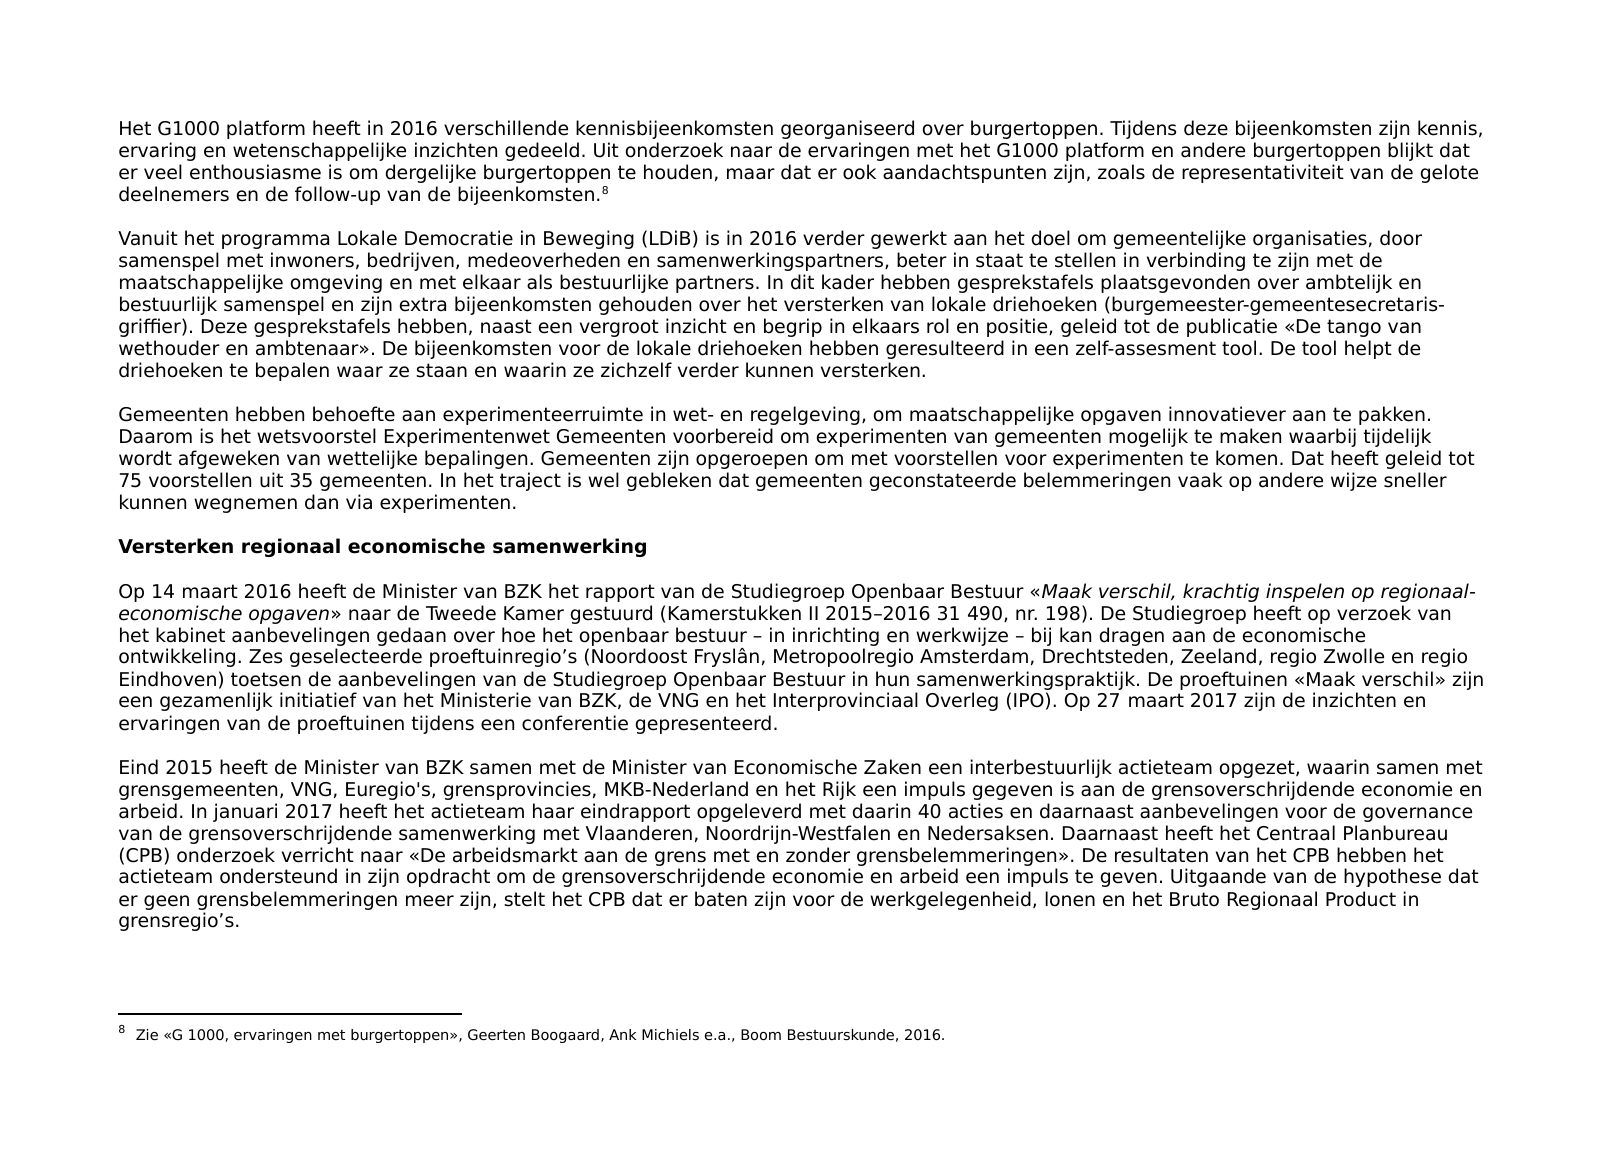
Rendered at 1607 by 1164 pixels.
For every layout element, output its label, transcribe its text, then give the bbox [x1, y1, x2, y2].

text Vanuit het programma Lokale Democratie in Beweging (LDiB) is in 2016 verder gewerkt aan het doel om gemeentelijke organisaties, door samenspel met inwoners, bedrijven, medeoverheden en samenwerkingspartners, beter in staat te stellen in verbinding te zijn met de maatschappelijke omgeving en met elkaar als bestuurlijke partners. In dit kader hebben gesprekstafels plaatsgevonden over ambtelijk en bestuurlijk samenspel en zijn extra bijeenkomsten gehouden over het versterken van lokale driehoeken (burgemeester-gemeentesecretaris-griffier). Deze gesprekstafels hebben, naast een vergroot inzicht en begrip in elkaars rol en positie, geleid tot de publicatie «De tango van wethouder en ambtenaar». De bijeenkomsten voor de lokale driehoeken hebben geresulteerd in een zelf-assesment tool. De tool helpt de driehoeken te bepalen waar ze staan en waarin ze zichzelf verder kunnen versterken. [118, 228, 1488, 382]
subtitle Versterken regionaal economische samenwerking [118, 536, 1488, 558]
text Zie «G 1000, ervaringen met burgertoppen», Geerten Boogaard, Ank Michiels e.a., Boom Bestuurskunde, 2016. [118, 1023, 1488, 1045]
text Eind 2015 heeft de Minister van BZK samen met de Minister van Economische Zaken een interbestuurlijk actieteam opgezet, waarin samen met grensgemeenten, VNG, Euregio's, grensprovincies, MKB-Nederland en het Rijk een impuls gegeven is aan de grensoverschrijdende economie en arbeid. In januari 2017 heeft het actieteam haar eindrapport opgeleverd met daarin 40 acties en daarnaast aanbevelingen voor de governance van de grensoverschrijdende samenwerking met Vlaanderen, Noordrijn-Westfalen en Nedersaksen. Daarnaast heeft het Centraal Planbureau (CPB) onderzoek verricht naar «De arbeidsmarkt aan de grens met en zonder grensbelemmeringen». De resultaten van het CPB hebben het actieteam ondersteund in zijn opdracht om de grensoverschrijdende economie en arbeid een impuls te geven. Uitgaande van de hypothese dat er geen grensbelemmeringen meer zijn, stelt het CPB dat er baten zijn voor de werkgelegenheid, lonen en het Bruto Regionaal Product in grensregio’s. [118, 757, 1488, 932]
text Het G1000 platform heeft in 2016 verschillende kennisbijeenkomsten georganiseerd over burgertoppen. Tijdens deze bijeenkomsten zijn kennis, ervaring en wetenschappelijke inzichten gedeeld. Uit onderzoek naar de ervaringen met het G1000 platform en andere burgertoppen blijkt dat er veel enthousiasme is om dergelijke burgertoppen te houden, maar dat er ook aandachtspunten zijn, zoals de representativiteit van de gelote deelnemers en de follow-up van de bijeenkomsten. [118, 118, 1488, 206]
text Op 14 maart 2016 heeft de Minister van BZK het rapport van de Studiegroep Openbaar Bestuur «Maak verschil, krachtig inspelen op regionaal-economische opgaven» naar de Tweede Kamer gestuurd (Kamerstukken II 2015–2016 31 490, nr. 198). De Studiegroep heeft op verzoek van het kabinet aanbevelingen gedaan over hoe het openbaar bestuur – in inrichting en werkwijze – bij kan dragen aan de economische ontwikkeling. Zes geselecteerde proeftuinregio’s (Noordoost Fryslân, Metropoolregio Amsterdam, Drechtsteden, Zeeland, regio Zwolle en regio Eindhoven) toetsen de aanbevelingen van de Studiegroep Openbaar Bestuur in hun samenwerkingspraktijk. De proeftuinen «Maak verschil» zijn een gezamenlijk initiatief van het Ministerie van BZK, de VNG en het Interprovinciaal Overleg (IPO). Op 27 maart 2017 zijn de inzichten en ervaringen van de proeftuinen tijdens een conferentie gepresenteerd. [118, 581, 1488, 734]
text Gemeenten hebben behoefte aan experimenteerruimte in wet- en regelgeving, om maatschappelijke opgaven innovatiever aan te pakken. Daarom is het wetsvoorstel Experimentenwet Gemeenten voorbereid om experimenten van gemeenten mogelijk te maken waarbij tijdelijk wordt afgeweken van wettelijke bepalingen. Gemeenten zijn opgeroepen om met voorstellen voor experimenten te komen. Dat heeft geleid tot 75 voorstellen uit 35 gemeenten. In het traject is wel gebleken dat gemeenten geconstateerde belemmeringen vaak op andere wijze sneller kunnen wegnemen dan via experimenten. [118, 404, 1488, 514]
